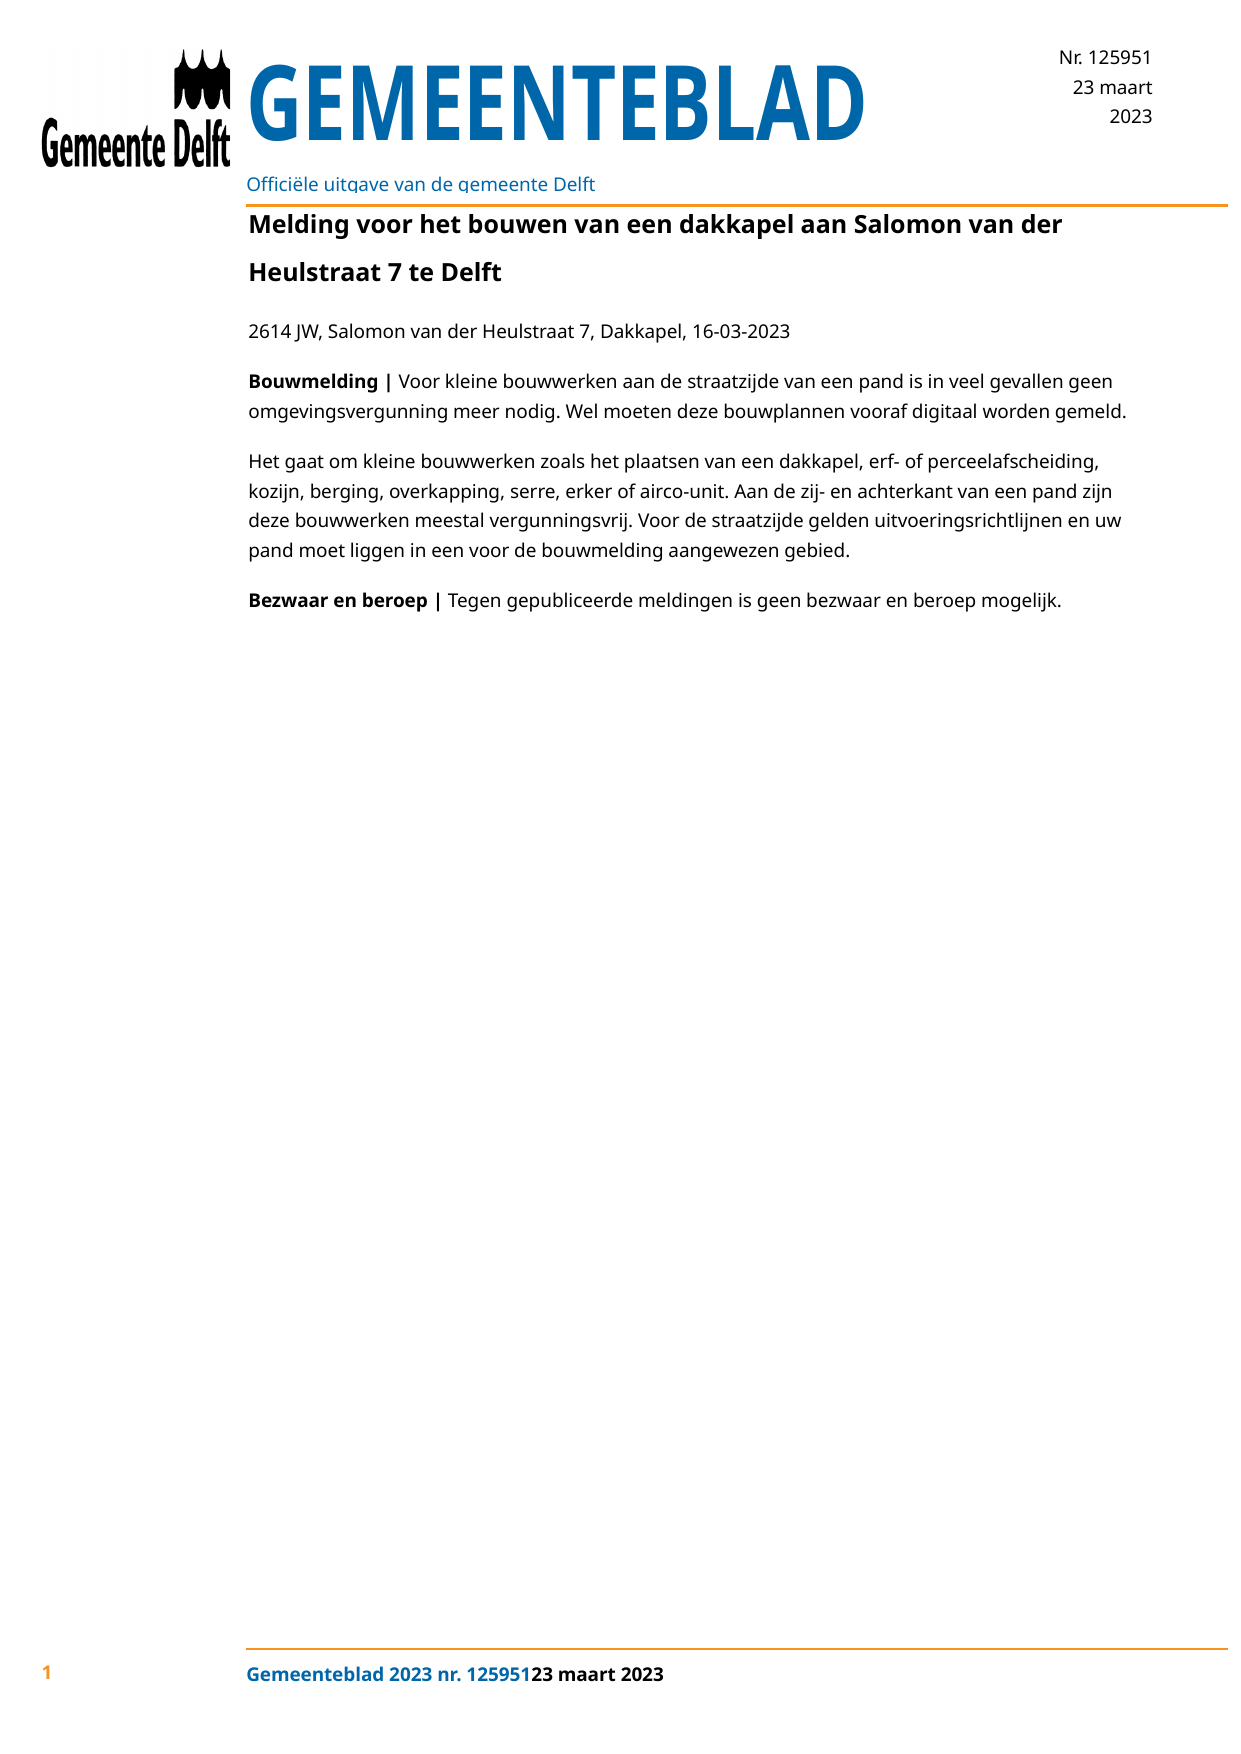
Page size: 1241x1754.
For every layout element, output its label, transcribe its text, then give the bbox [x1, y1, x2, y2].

picture [41, 47, 231, 172]
text 2614 JW, Salomon van der Heulstraat 7, Dakkapel, 16-03-2023 [248, 318, 1152, 344]
text Bezwaar en beroep | Tegen gepubliceerde meldingen is geen bezwaar en beroep mogelijk. [248, 587, 1152, 613]
text Bouwmelding | Voor kleine bouwwerken aan de straatzijde van een pand is in veel gevallen geen omgevingsvergunning meer nodig. Wel moeten deze bouwplannen vooraf digitaal worden gemeld. [248, 368, 1152, 424]
text Het gaat om kleine bouwwerken zoals het plaatsen van een dakkapel, erf- of perceelafscheiding, kozijn, berging, overkapping, serre, erker of airco-unit. Aan de zij- en achterkant van een pand zijn deze bouwwerken meestal vergunningsvrij. Voor de straatzijde gelden uitvoeringsrichtlijnen en uw pand moet liggen in een voor de bouwmelding aangewezen gebied. [248, 448, 1152, 563]
text Melding voor het bouwen van een dakkapel aan Salomon van der Heulstraat 7 te Delft [248, 207, 1152, 288]
